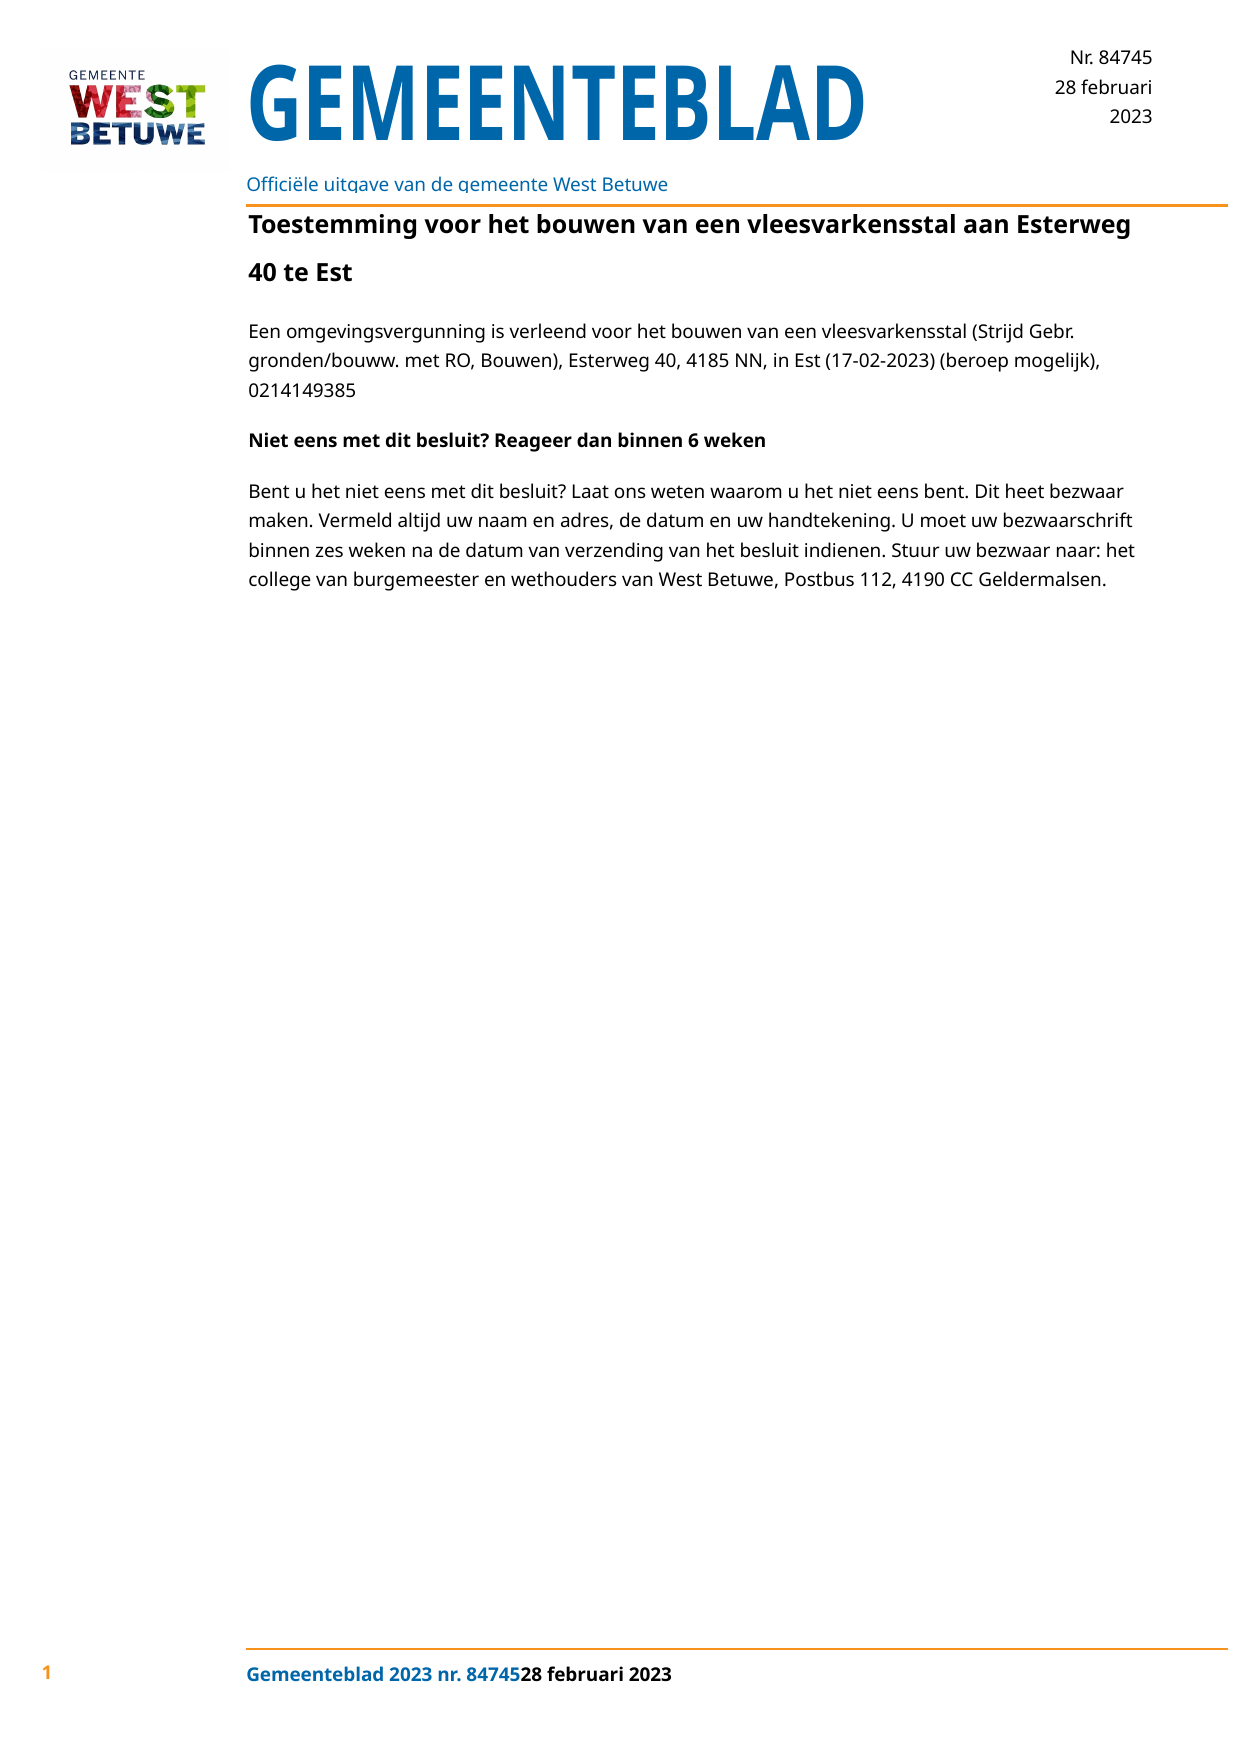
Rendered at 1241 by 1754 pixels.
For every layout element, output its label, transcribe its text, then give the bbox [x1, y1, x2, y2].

picture [41, 47, 231, 172]
text Bent u het niet eens met dit besluit? Laat ons weten waarom u het niet eens bent. Dit heet bezwaar maken. Vermeld altijd uw naam en adres, de datum en uw handtekening. U moet uw bezwaarschrift binnen zes weken na de datum van verzending van het besluit indienen. Stuur uw bezwaar naar: het college van burgemeester en wethouders van West Betuwe, Postbus 112, 4190 CC Geldermalsen. [248, 478, 1152, 592]
text Een omgevingsvergunning is verleend voor het bouwen van een vleesvarkensstal (Strijd Gebr. gronden/bouww. met RO, Bouwen), Esterweg 40, 4185 NN, in Est (17-02-2023) (beroep mogelijk), 0214149385 [248, 318, 1152, 403]
text Niet eens met dit besluit? Reageer dan binnen 6 weken [248, 427, 1152, 453]
text Toestemming voor het bouwen van een vleesvarkensstal aan Esterweg 40 te Est [248, 207, 1152, 288]
